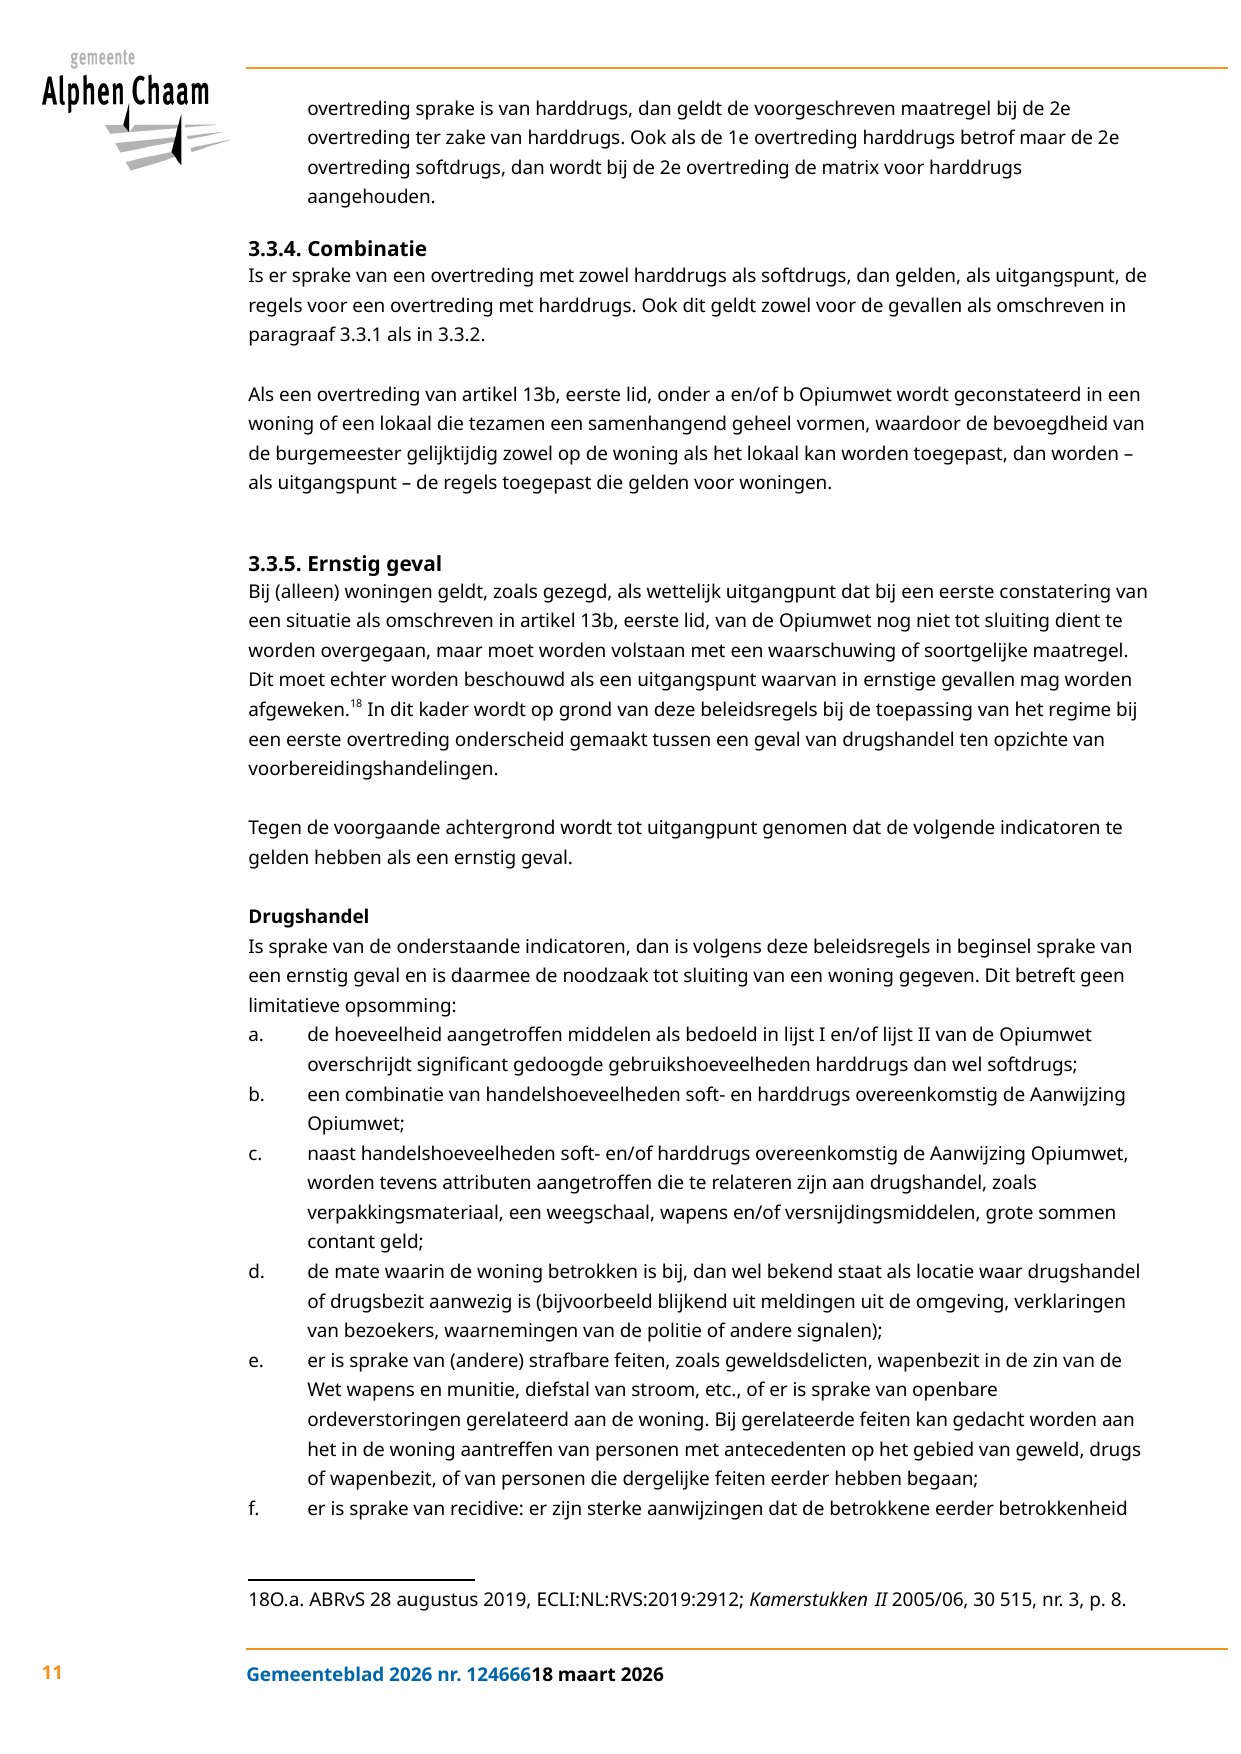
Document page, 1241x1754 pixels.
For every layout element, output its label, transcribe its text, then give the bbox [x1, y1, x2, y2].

text Is er sprake van een overtreding met zowel harddrugs als softdrugs, dan gelden, als uitgangspunt, de regels voor een overtreding met harddrugs. Ook dit geldt zowel voor de gevallen als omschreven in paragraaf 3.3.1 als in 3.3.2. [248, 262, 1152, 347]
list er is sprake van recidive: er zijn sterke aanwijzingen dat de betrokkene eerder betrokkenheid [248, 1495, 1152, 1521]
text O.a. ABRvS 28 augustus 2019, ECLI:NL:RVS:2019:2912; Kamerstukken II 2005/06, 30 515, nr. 3, p. 8. [248, 1586, 1152, 1612]
list de hoeveelheid aangetroffen middelen als bedoeld in lijst I en/of lijst II van de Opiumwet overschrijdt significant gedoogde gebruikshoeveelheden harddrugs dan wel softdrugs; [248, 1022, 1152, 1077]
text Tegen de voorgaande achtergrond wordt tot uitgangpunt genomen dat de volgende indicatoren te gelden hebben als een ernstig geval. [248, 814, 1152, 870]
list er is sprake van (andere) strafbare feiten, zoals geweldsdelicten, wapenbezit in de zin van de Wet wapens en munitie, diefstal van stroom, etc., of er is sprake van openbare ordeverstoringen gerelateerd aan de woning. Bij gerelateerde feiten kan gedacht worden aan het in de woning aantreffen van personen met antecedenten op het gebied van geweld, drugs of wapenbezit, of van personen die dergelijke feiten eerder hebben begaan; [248, 1347, 1152, 1491]
picture [41, 47, 231, 172]
list de mate waarin de woning betrokken is bij, dan wel bekend staat als locatie waar drugshandel of drugsbezit aanwezig is (bijvoorbeeld blijkend uit meldingen uit de omgeving, verklaringen van bezoekers, waarnemingen van de politie of andere signalen); [248, 1258, 1152, 1343]
text Is sprake van de onderstaande indicatoren, dan is volgens deze beleidsregels in beginsel sprake van een ernstig geval en is daarmee de noodzaak tot sluiting van een woning gegeven. Dit betreft geen limitatieve opsomming: [248, 933, 1152, 1018]
text Drugshandel [248, 903, 1152, 929]
text 3.3.5. Ernstig geval [248, 549, 1152, 578]
text Als een overtreding van artikel 13b, eerste lid, onder a en/of b Opiumwet wordt geconstateerd in een woning of een lokaal die tezamen een samenhangend geheel vormen, waardoor de bevoegdheid van de burgemeester gelijktijdig zowel op de woning als het lokaal kan worden toegepast, dan worden – als uitgangspunt – de regels toegepast die gelden voor woningen. [248, 381, 1152, 495]
text Bij (alleen) woningen geldt, zoals gezegd, als wettelijk uitgangpunt dat bij een eerste constatering van een situatie als omschreven in artikel 13b, eerste lid, van de Opiumwet nog niet tot sluiting dient te worden overgegaan, maar moet worden volstaan met een waarschuwing of soortgelijke maatregel. Dit moet echter worden beschouwd als een uitgangspunt waarvan in ernstige gevallen mag worden afgeweken. In dit kader wordt op grond van deze beleidsregels bij de toepassing van het regime bij een eerste overtreding onderscheid gemaakt tussen een geval van drugshandel ten opzichte van voorbereidingshandelingen. [248, 578, 1152, 781]
list een combinatie van handelshoeveelheden soft- en harddrugs overeenkomstig de Aanwijzing Opiumwet; [248, 1081, 1152, 1136]
list naast handelshoeveelheden soft- en/of harddrugs overeenkomstig de Aanwijzing Opiumwet, worden tevens attributen aangetroffen die te relateren zijn aan drugshandel, zoals verpakkingsmateriaal, een weegschaal, wapens en/of versnijdingsmiddelen, grote sommen contant geld; [248, 1140, 1152, 1254]
list overtreding sprake is van harddrugs, dan geldt de voorgeschreven maatregel bij de 2e overtreding ter zake van harddrugs. Ook als de 1e overtreding harddrugs betrof maar de 2e overtreding softdrugs, dan wordt bij de 2e overtreding de matrix voor harddrugs aangehouden. [248, 95, 1152, 209]
text 3.3.4. Combinatie [248, 234, 1152, 262]
